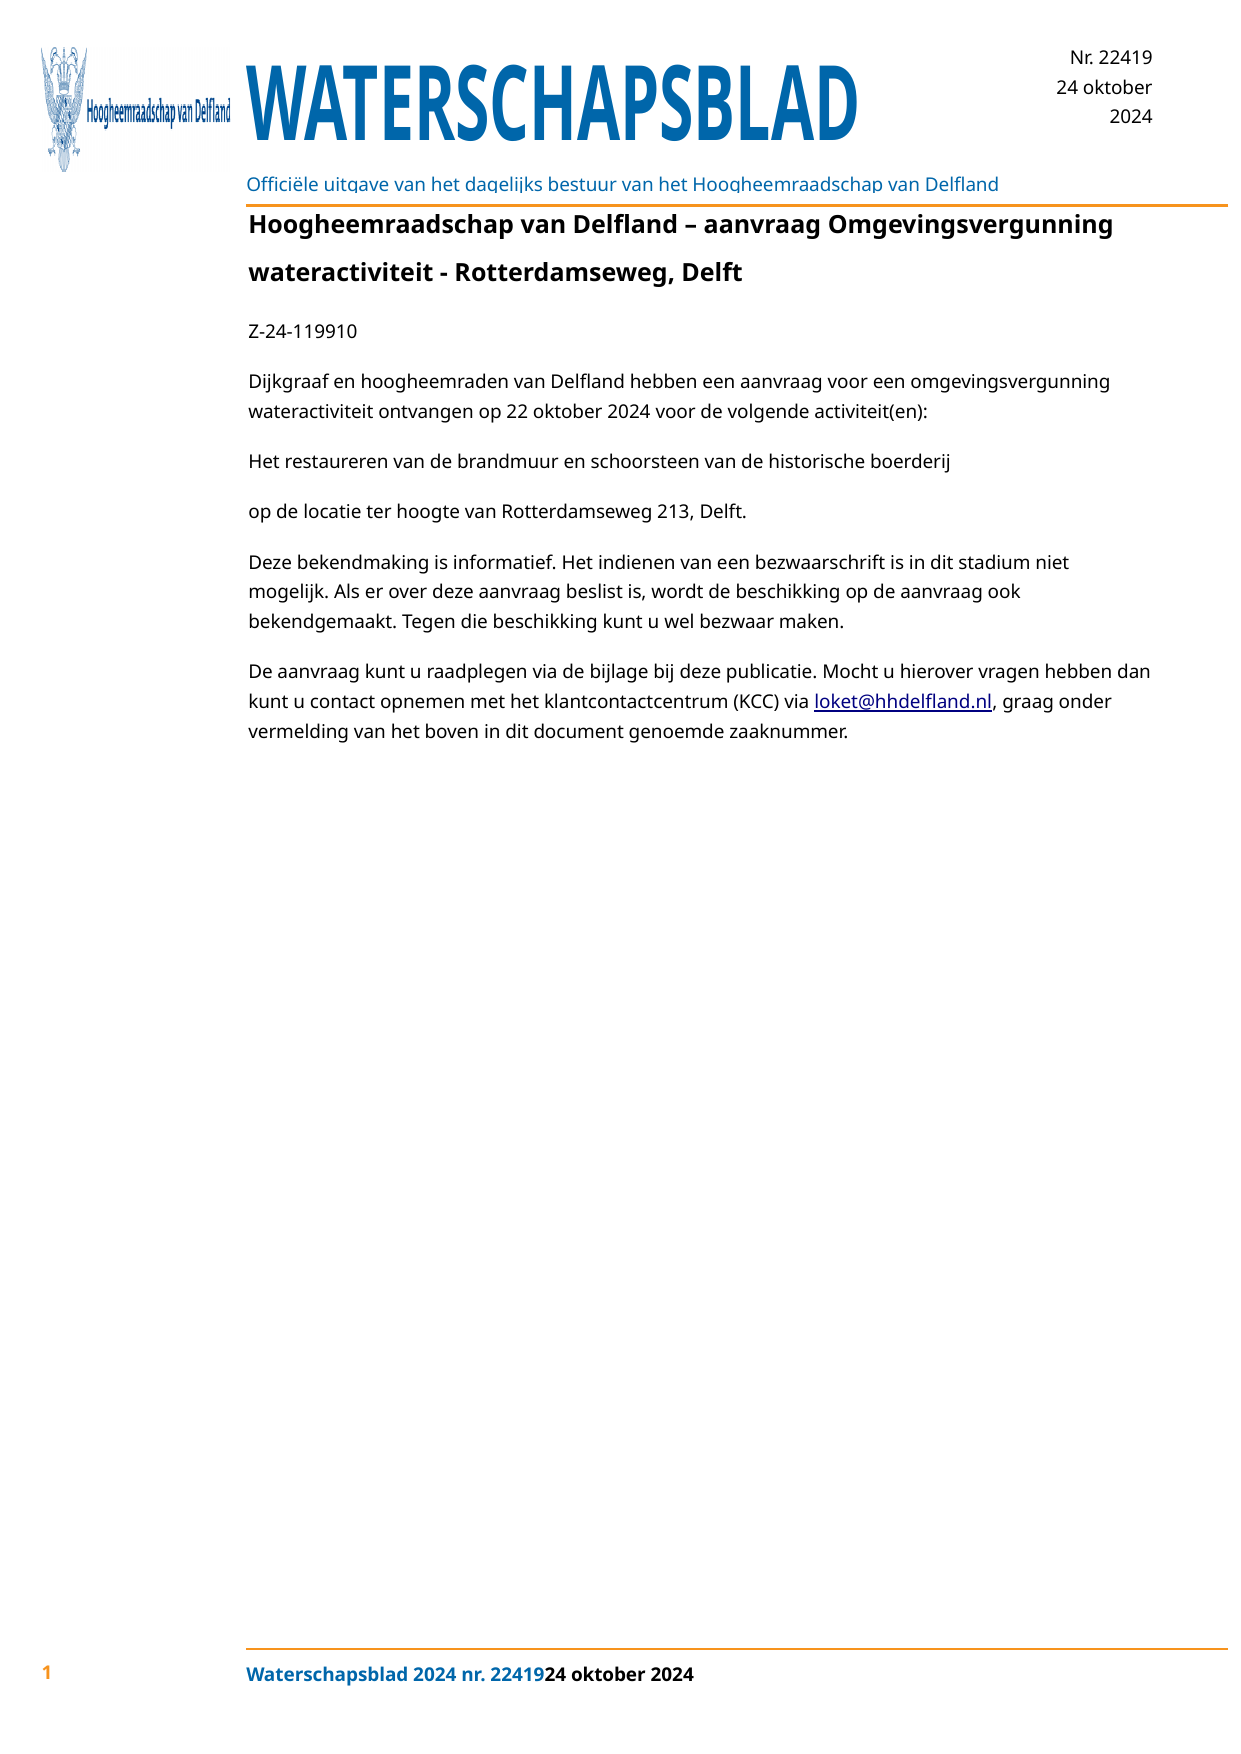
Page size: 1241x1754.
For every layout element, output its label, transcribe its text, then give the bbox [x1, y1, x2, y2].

text Dijkgraaf en hoogheemraden van Delfland hebben een aanvraag voor een omgevingsvergunning wateractiviteit ontvangen op 22 oktober 2024 voor de volgende activiteit(en): [248, 368, 1152, 424]
picture [41, 47, 231, 172]
text De aanvraag kunt u raadplegen via de bijlage bij deze publicatie. Mocht u hierover vragen hebben dan kunt u contact opnemen met het klantcontactcentrum (KCC) via loket@hhdelfland.nl, graag onder vermelding van het boven in dit document genoemde zaaknummer. [248, 659, 1152, 744]
text Deze bekendmaking is informatief. Het indienen van een bezwaarschrift is in dit stadium niet mogelijk. Als er over deze aanvraag beslist is, wordt de beschikking op de aanvraag ook bekendgemaakt. Tegen die beschikking kunt u wel bezwaar maken. [248, 549, 1152, 634]
text Hoogheemraadschap van Delfland – aanvraag Omgevingsvergunning wateractiviteit - Rotterdamseweg, Delft [248, 207, 1152, 288]
text Het restaureren van de brandmuur en schoorsteen van de historische boerderij [248, 448, 1152, 474]
text op de locatie ter hoogte van Rotterdamseweg 213, Delft. [248, 499, 1152, 524]
text Z-24-119910 [248, 318, 1152, 344]
